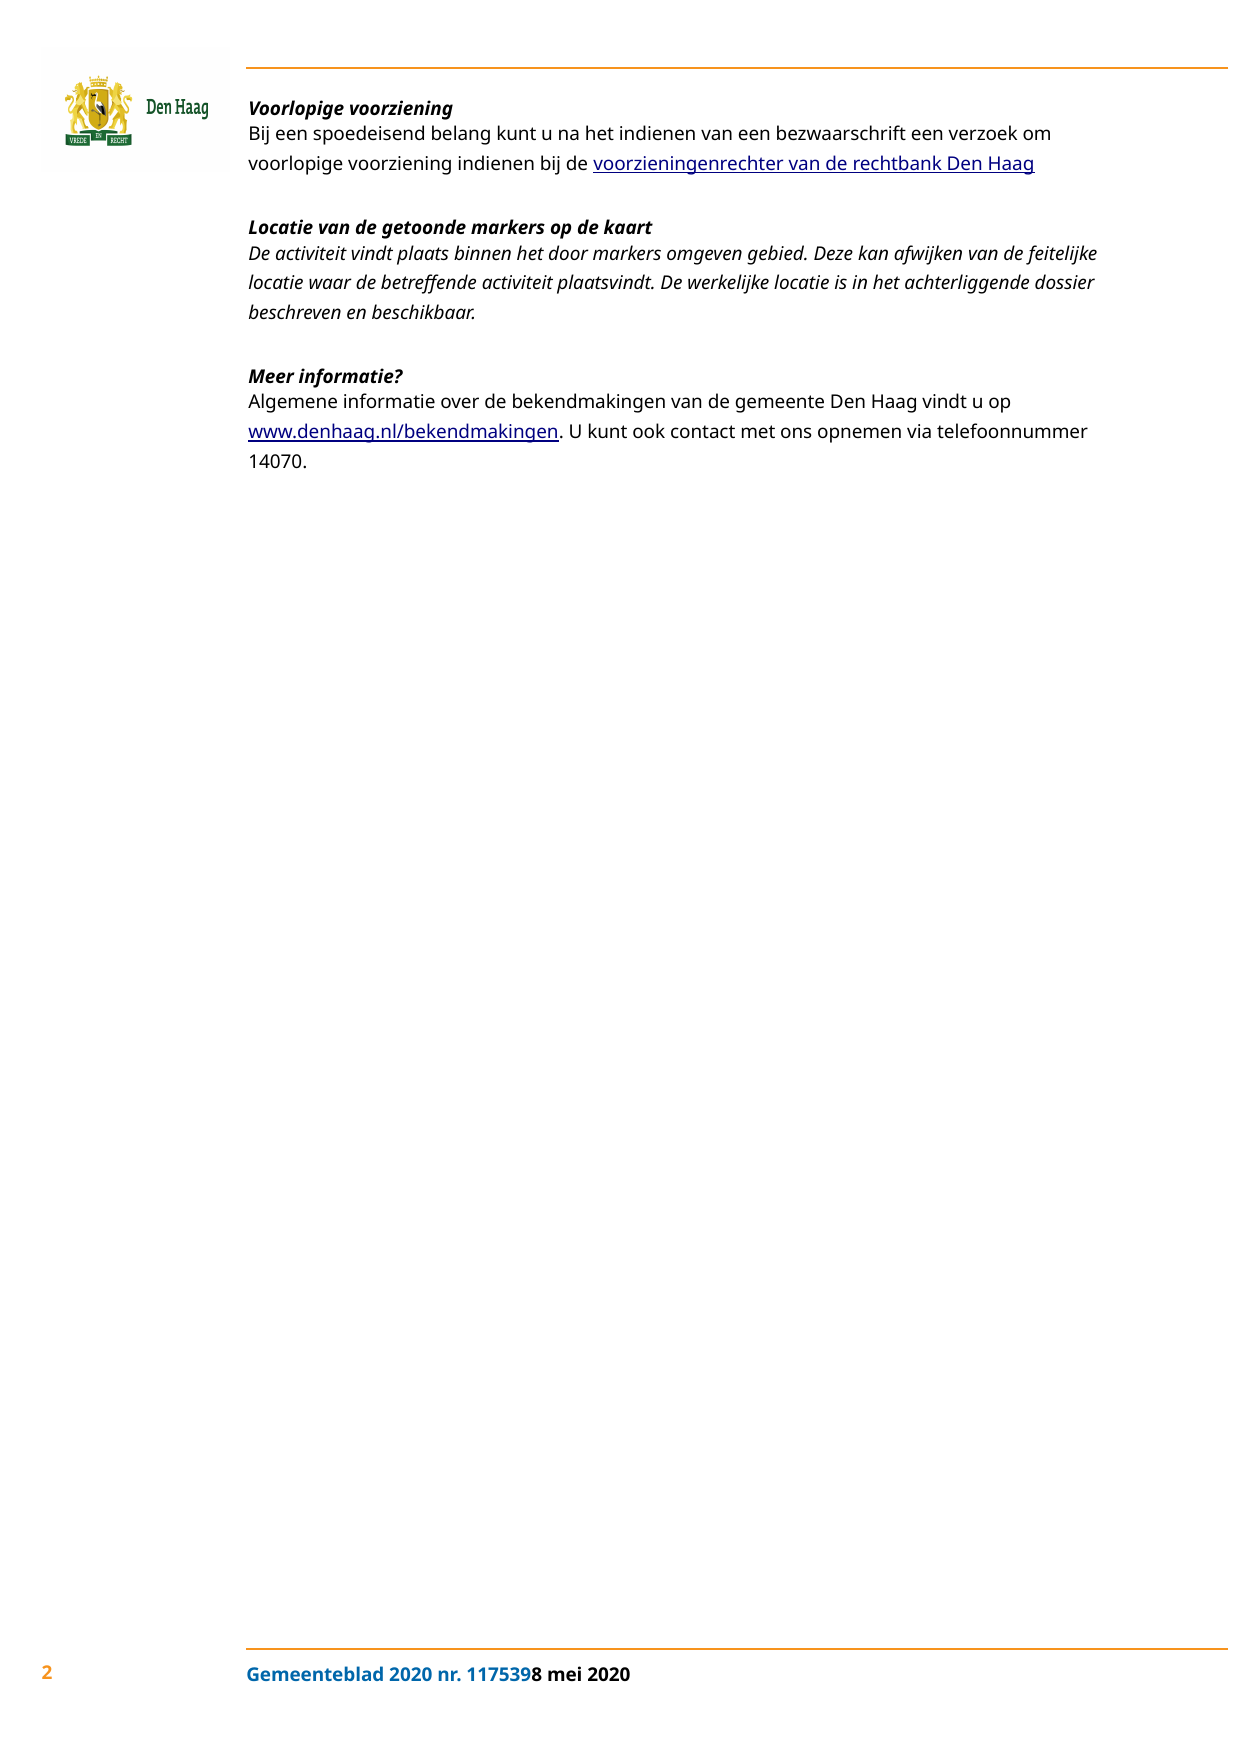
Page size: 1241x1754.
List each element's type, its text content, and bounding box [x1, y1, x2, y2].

text De activiteit vindt plaats binnen het door markers omgeven gebied. Deze kan afwijken van de feitelijke locatie waar de betreffende activiteit plaatsvindt. De werkelijke locatie is in het achterliggende dossier beschreven en beschikbaar. [248, 240, 1152, 325]
text Meer informatie? [248, 363, 1152, 389]
picture [41, 47, 231, 172]
text Bij een spoedeisend belang kunt u na het indienen van een bezwaarschrift een verzoek om voorlopige voorziening indienen bij de voorzieningenrechter van de rechtbank Den Haag [248, 121, 1152, 176]
text Algemene informatie over de bekendmakingen van de gemeente Den Haag vindt u op www.denhaag.nl/bekendmakingen. U kunt ook contact met ons opnemen via telefoonnummer 14070. [248, 389, 1152, 473]
text Voorlopige voorziening [248, 95, 1152, 121]
text Locatie van de getoonde markers op de kaart [248, 214, 1152, 240]
